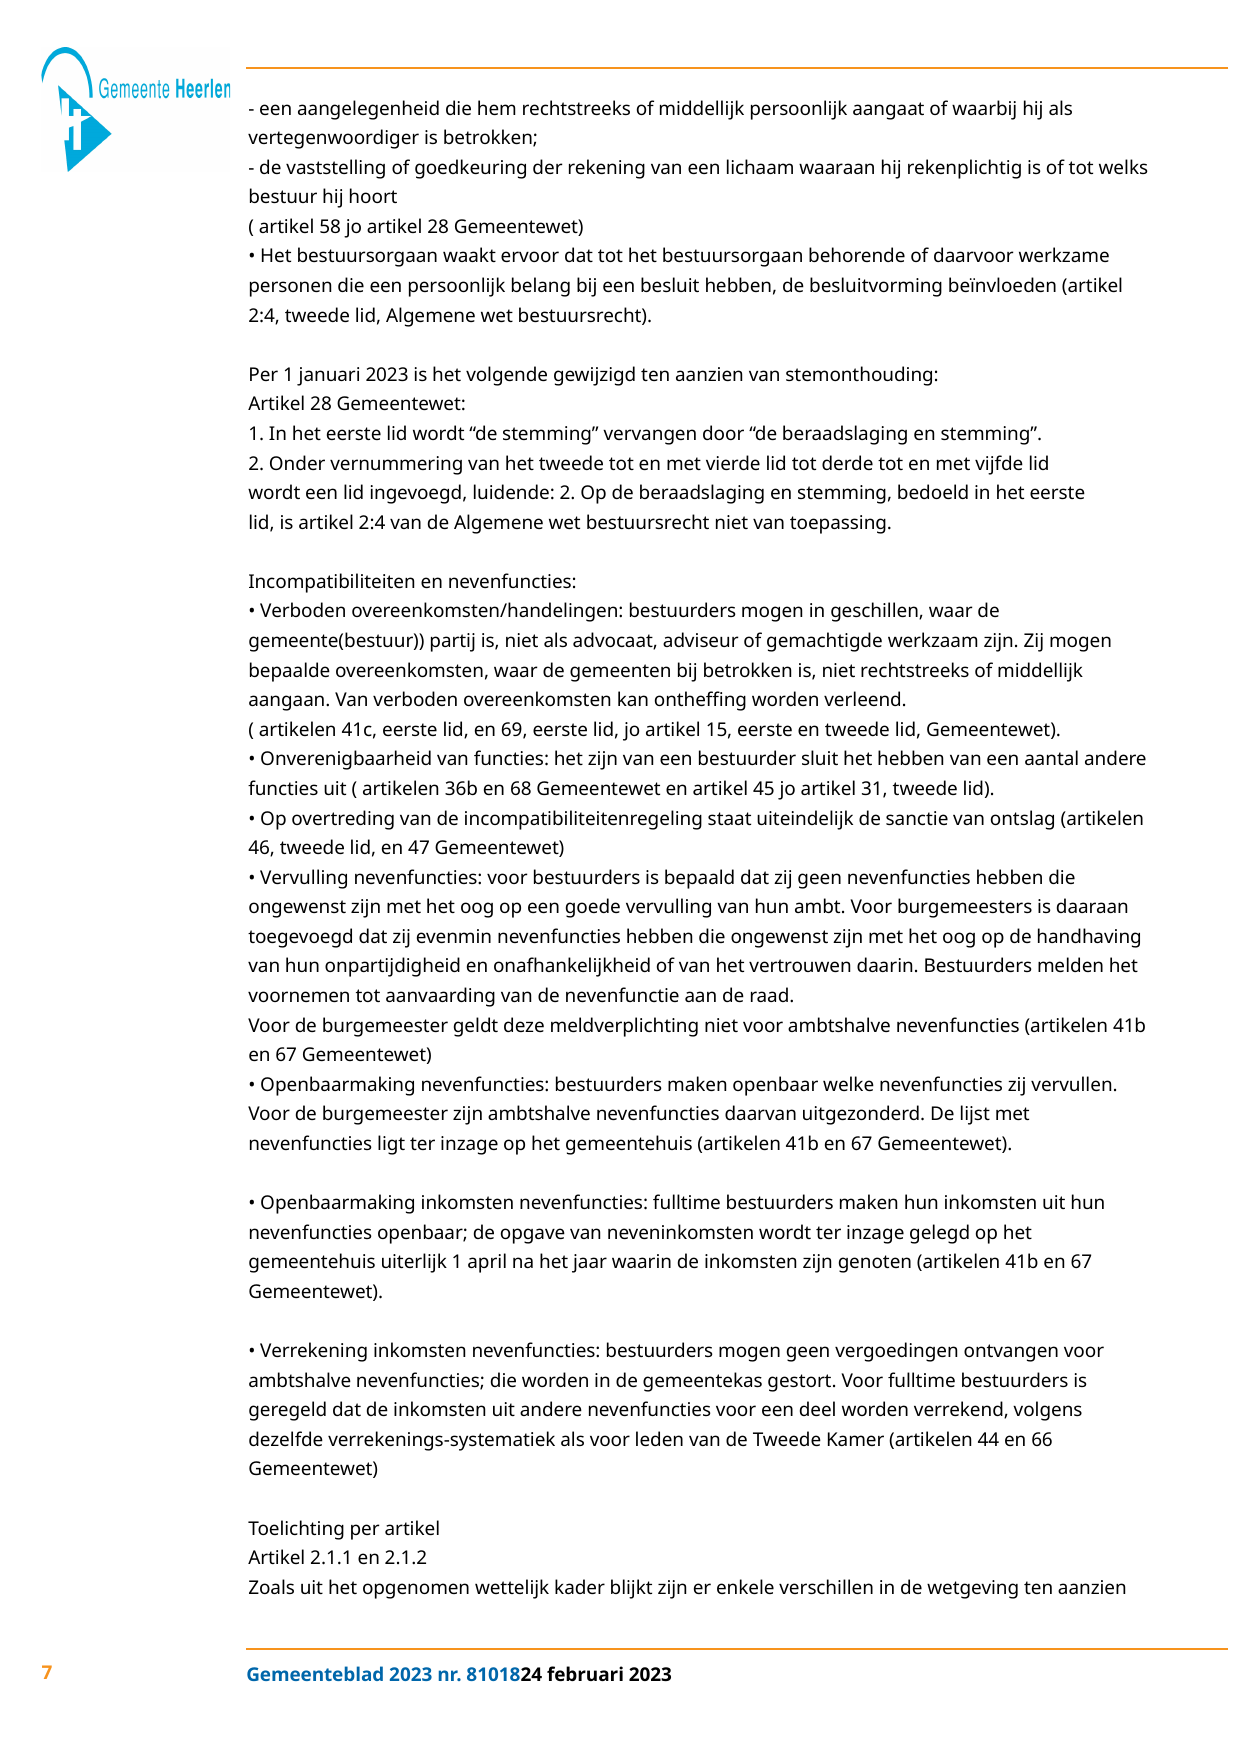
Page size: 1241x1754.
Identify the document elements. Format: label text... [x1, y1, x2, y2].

text ( artikel 58 jo artikel 28 Gemeentewet) [248, 213, 1152, 239]
text Incompatibiliteiten en nevenfuncties: [248, 568, 1152, 594]
text • Op overtreding van de incompatibiliteitenregeling staat uiteindelijk de sanctie van ontslag (artikelen 46, tweede lid, en 47 Gemeentewet) [248, 805, 1152, 860]
text Artikel 28 Gemeentewet: [248, 391, 1152, 416]
text - de vaststelling of goedkeuring der rekening van een lichaam waaraan hij rekenplichtig is of tot welks bestuur hij hoort [248, 154, 1152, 209]
text lid, is artikel 2:4 van de Algemene wet bestuursrecht niet van toepassing. [248, 509, 1152, 535]
picture [41, 47, 231, 172]
text 1. In het eerste lid wordt “de stemming” vervangen door “de beraadslaging en stemming”. [248, 420, 1152, 446]
picture [41, 47, 59, 70]
text • Het bestuursorgaan waakt ervoor dat tot het bestuursorgaan behorende of daarvoor werkzame personen die een persoonlijk belang bij een besluit hebben, de besluitvorming beïnvloeden (artikel 2:4, tweede lid, Algemene wet bestuursrecht). [248, 243, 1152, 328]
text • Vervulling nevenfuncties: voor bestuurders is bepaald dat zij geen nevenfuncties hebben die ongewenst zijn met het oog op een goede vervulling van hun ambt. Voor burgemeesters is daaraan toegevoegd dat zij evenmin nevenfuncties hebben die ongewenst zijn met het oog op de handhaving van hun onpartijdigheid en onafhankelijkheid of van het vertrouwen daarin. Bestuurders melden het voornemen tot aanvaarding van de nevenfunctie aan de raad. [248, 864, 1152, 1008]
text Artikel 2.1.1 en 2.1.2 [248, 1544, 1152, 1570]
text Per 1 januari 2023 is het volgende gewijzigd ten aanzien van stemonthouding: [248, 361, 1152, 387]
text 2. Onder vernummering van het tweede tot en met vierde lid tot derde tot en met vijfde lid [248, 450, 1152, 476]
text wordt een lid ingevoegd, luidende: 2. Op de beraadslaging en stemming, bedoeld in het eerste [248, 479, 1152, 505]
text • Verboden overeenkomsten/handelingen: bestuurders mogen in geschillen, waar de gemeente(bestuur)) partij is, niet als advocaat, adviseur of gemachtigde werkzaam zijn. Zij mogen bepaalde overeenkomsten, waar de gemeenten bij betrokken is, niet rechtstreeks of middellijk aangaan. Van verboden overeenkomsten kan ontheffing worden verleend. [248, 598, 1152, 712]
text Zoals uit het opgenomen wettelijk kader blijkt zijn er enkele verschillen in de wetgeving ten aanzien [248, 1574, 1152, 1600]
text Toelichting per artikel [248, 1515, 1152, 1541]
text Voor de burgemeester geldt deze meldverplichting niet voor ambtshalve nevenfuncties (artikelen 41b en 67 Gemeentewet) [248, 1012, 1152, 1067]
text • Onverenigbaarheid van functies: het zijn van een bestuurder sluit het hebben van een aantal andere functies uit ( artikelen 36b en 68 Gemeentewet en artikel 45 jo artikel 31, tweede lid). [248, 746, 1152, 801]
text • Verrekening inkomsten nevenfuncties: bestuurders mogen geen vergoedingen ontvangen voor ambtshalve nevenfuncties; die worden in de gemeentekas gestort. Voor fulltime bestuurders is geregeld dat de inkomsten uit andere nevenfuncties voor een deel worden verrekend, volgens dezelfde verrekenings-systematiek als voor leden van de Tweede Kamer (artikelen 44 en 66 Gemeentewet) [248, 1337, 1152, 1481]
text - een aangelegenheid die hem rechtstreeks of middellijk persoonlijk aangaat of waarbij hij als vertegenwoordiger is betrokken; [248, 95, 1152, 150]
text ( artikelen 41c, eerste lid, en 69, eerste lid, jo artikel 15, eerste en tweede lid, Gemeentewet). [248, 716, 1152, 742]
text • Openbaarmaking nevenfuncties: bestuurders maken openbaar welke nevenfuncties zij vervullen. Voor de burgemeester zijn ambtshalve nevenfuncties daarvan uitgezonderd. De lijst met nevenfuncties ligt ter inzage op het gemeentehuis (artikelen 41b en 67 Gemeentewet). [248, 1071, 1152, 1156]
text • Openbaarmaking inkomsten nevenfuncties: fulltime bestuurders maken hun inkomsten uit hun nevenfuncties openbaar; de opgave van neveninkomsten wordt ter inzage gelegd op het gemeentehuis uiterlijk 1 april na het jaar waarin de inkomsten zijn genoten (artikelen 41b en 67 Gemeentewet). [248, 1189, 1152, 1304]
